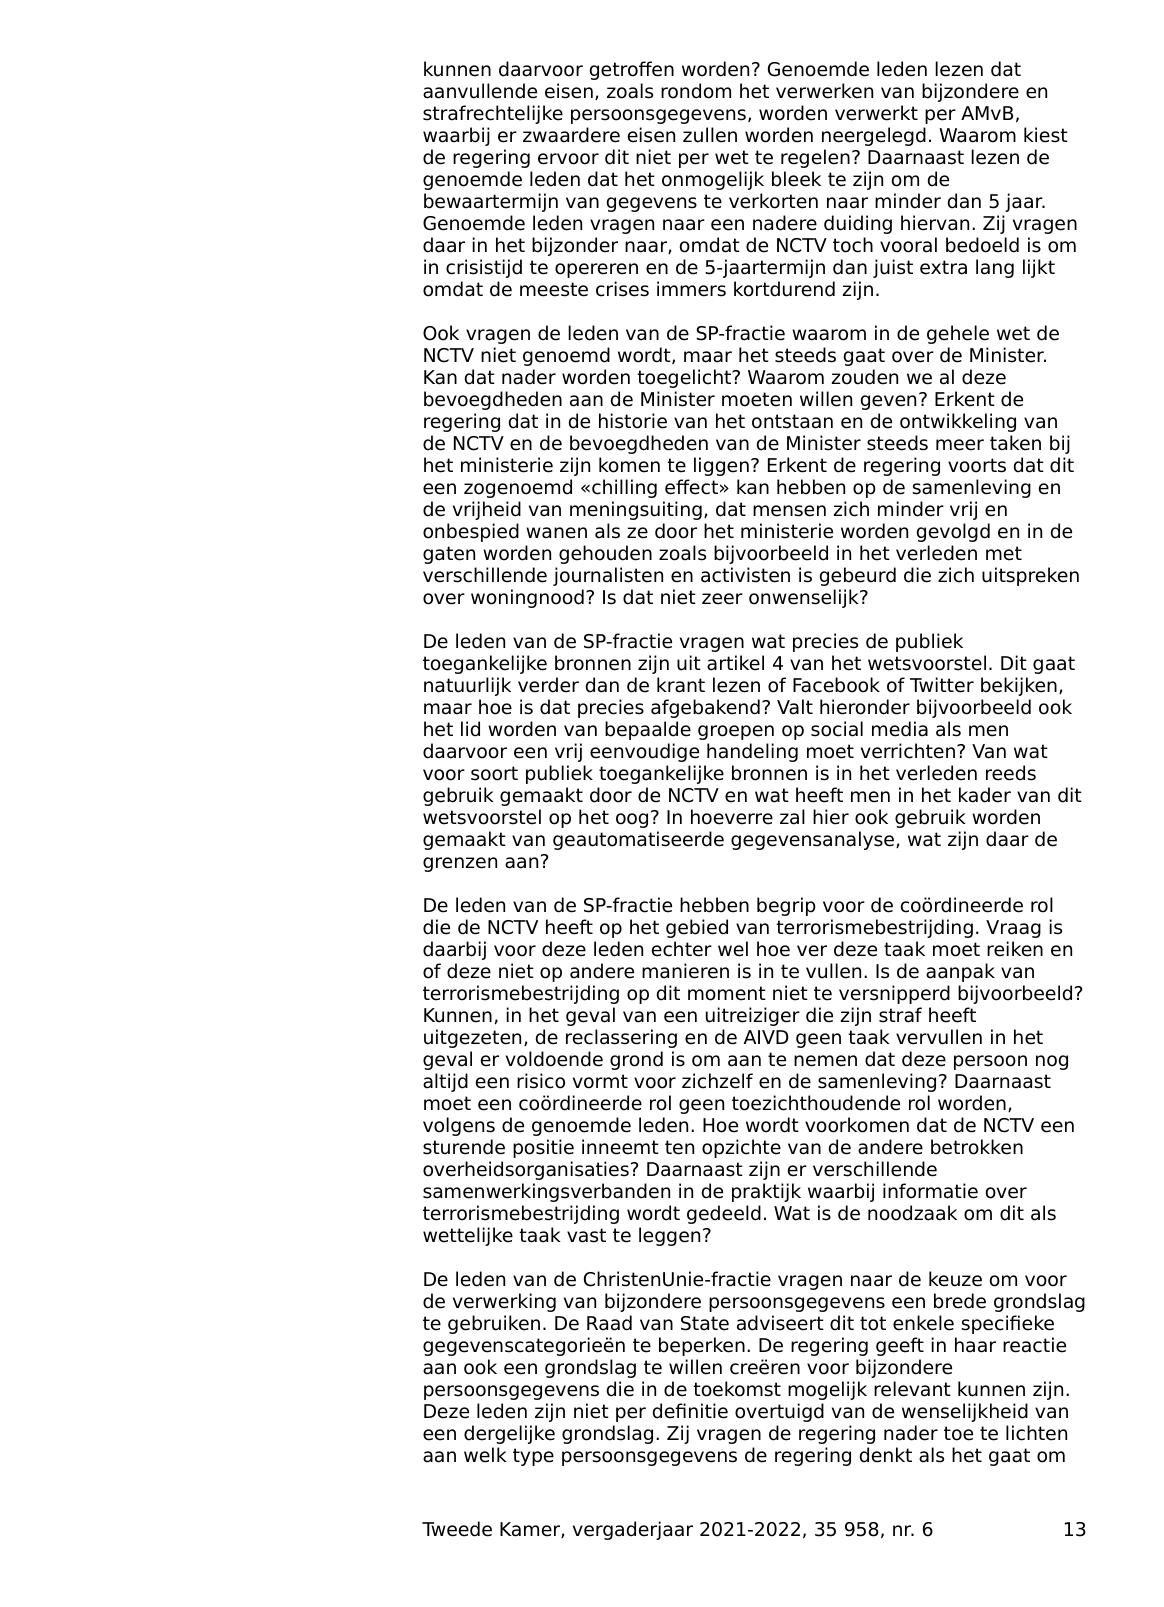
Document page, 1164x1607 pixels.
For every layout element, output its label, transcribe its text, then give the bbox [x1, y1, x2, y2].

text De leden van de ChristenUnie-fractie vragen naar de keuze om voor de verwerking van bijzondere persoonsgegevens een brede grondslag te gebruiken. De Raad van State adviseert dit tot enkele specifieke gegevenscategorieën te beperken. De regering geeft in haar reactie aan ook een grondslag te willen creëren voor bijzondere persoonsgegevens die in de toekomst mogelijk relevant kunnen zijn. Deze leden zijn niet per definitie overtuigd van de wenselijkheid van een dergelijke grondslag. Zij vragen de regering nader toe te lichten aan welk type persoonsgegevens de regering denkt als het gaat om [422, 1269, 1087, 1467]
text De leden van de SP-fractie vragen wat precies de publiek toegankelijke bronnen zijn uit artikel 4 van het wetsvoorstel. Dit gaat natuurlijk verder dan de krant lezen of Facebook of Twitter bekijken, maar hoe is dat precies afgebakend? Valt hieronder bijvoorbeeld ook het lid worden van bepaalde groepen op social media als men daarvoor een vrij eenvoudige handeling moet verrichten? Van wat voor soort publiek toegankelijke bronnen is in het verleden reeds gebruik gemaakt door de NCTV en wat heeft men in het kader van dit wetsvoorstel op het oog? In hoeverre zal hier ook gebruik worden gemaakt van geautomatiseerde gegevensanalyse, wat zijn daar de grenzen aan? [422, 631, 1087, 873]
text De leden van de SP-fractie hebben begrip voor de coördineerde rol die de NCTV heeft op het gebied van terrorismebestrijding. Vraag is daarbij voor deze leden echter wel hoe ver deze taak moet reiken en of deze niet op andere manieren is in te vullen. Is de aanpak van terrorismebestrijding op dit moment niet te versnipperd bijvoorbeeld? Kunnen, in het geval van een uitreiziger die zijn straf heeft uitgezeten, de reclassering en de AIVD geen taak vervullen in het geval er voldoende grond is om aan te nemen dat deze persoon nog altijd een risico vormt voor zichzelf en de samenleving? Daarnaast moet een coördineerde rol geen toezichthoudende rol worden, volgens de genoemde leden. Hoe wordt voorkomen dat de NCTV een sturende positie inneemt ten opzichte van de andere betrokken overheidsorganisaties? Daarnaast zijn er verschillende samenwerkingsverbanden in de praktijk waarbij informatie over terrorismebestrijding wordt gedeeld. Wat is de noodzaak om dit als wettelijke taak vast te leggen? [422, 895, 1087, 1247]
text kunnen daarvoor getroffen worden? Genoemde leden lezen dat aanvullende eisen, zoals rondom het verwerken van bijzondere en strafrechtelijke persoonsgegevens, worden verwerkt per AMvB, waarbij er zwaardere eisen zullen worden neergelegd. Waarom kiest de regering ervoor dit niet per wet te regelen? Daarnaast lezen de genoemde leden dat het onmogelijk bleek te zijn om de bewaartermijn van gegevens te verkorten naar minder dan 5 jaar. Genoemde leden vragen naar een nadere duiding hiervan. Zij vragen daar in het bijzonder naar, omdat de NCTV toch vooral bedoeld is om in crisistijd te opereren en de 5-jaartermijn dan juist extra lang lijkt omdat de meeste crises immers kortdurend zijn. [422, 59, 1087, 301]
text Ook vragen de leden van de SP-fractie waarom in de gehele wet de NCTV niet genoemd wordt, maar het steeds gaat over de Minister. Kan dat nader worden toegelicht? Waarom zouden we al deze bevoegdheden aan de Minister moeten willen geven? Erkent de regering dat in de historie van het ontstaan en de ontwikkeling van de NCTV en de bevoegdheden van de Minister steeds meer taken bij het ministerie zijn komen te liggen? Erkent de regering voorts dat dit een zogenoemd «chilling effect» kan hebben op de samenleving en de vrijheid van meningsuiting, dat mensen zich minder vrij en onbespied wanen als ze door het ministerie worden gevolgd en in de gaten worden gehouden zoals bijvoorbeeld in het verleden met verschillende journalisten en activisten is gebeurd die zich uitspreken over woningnood? Is dat niet zeer onwenselijk? [422, 323, 1087, 609]
